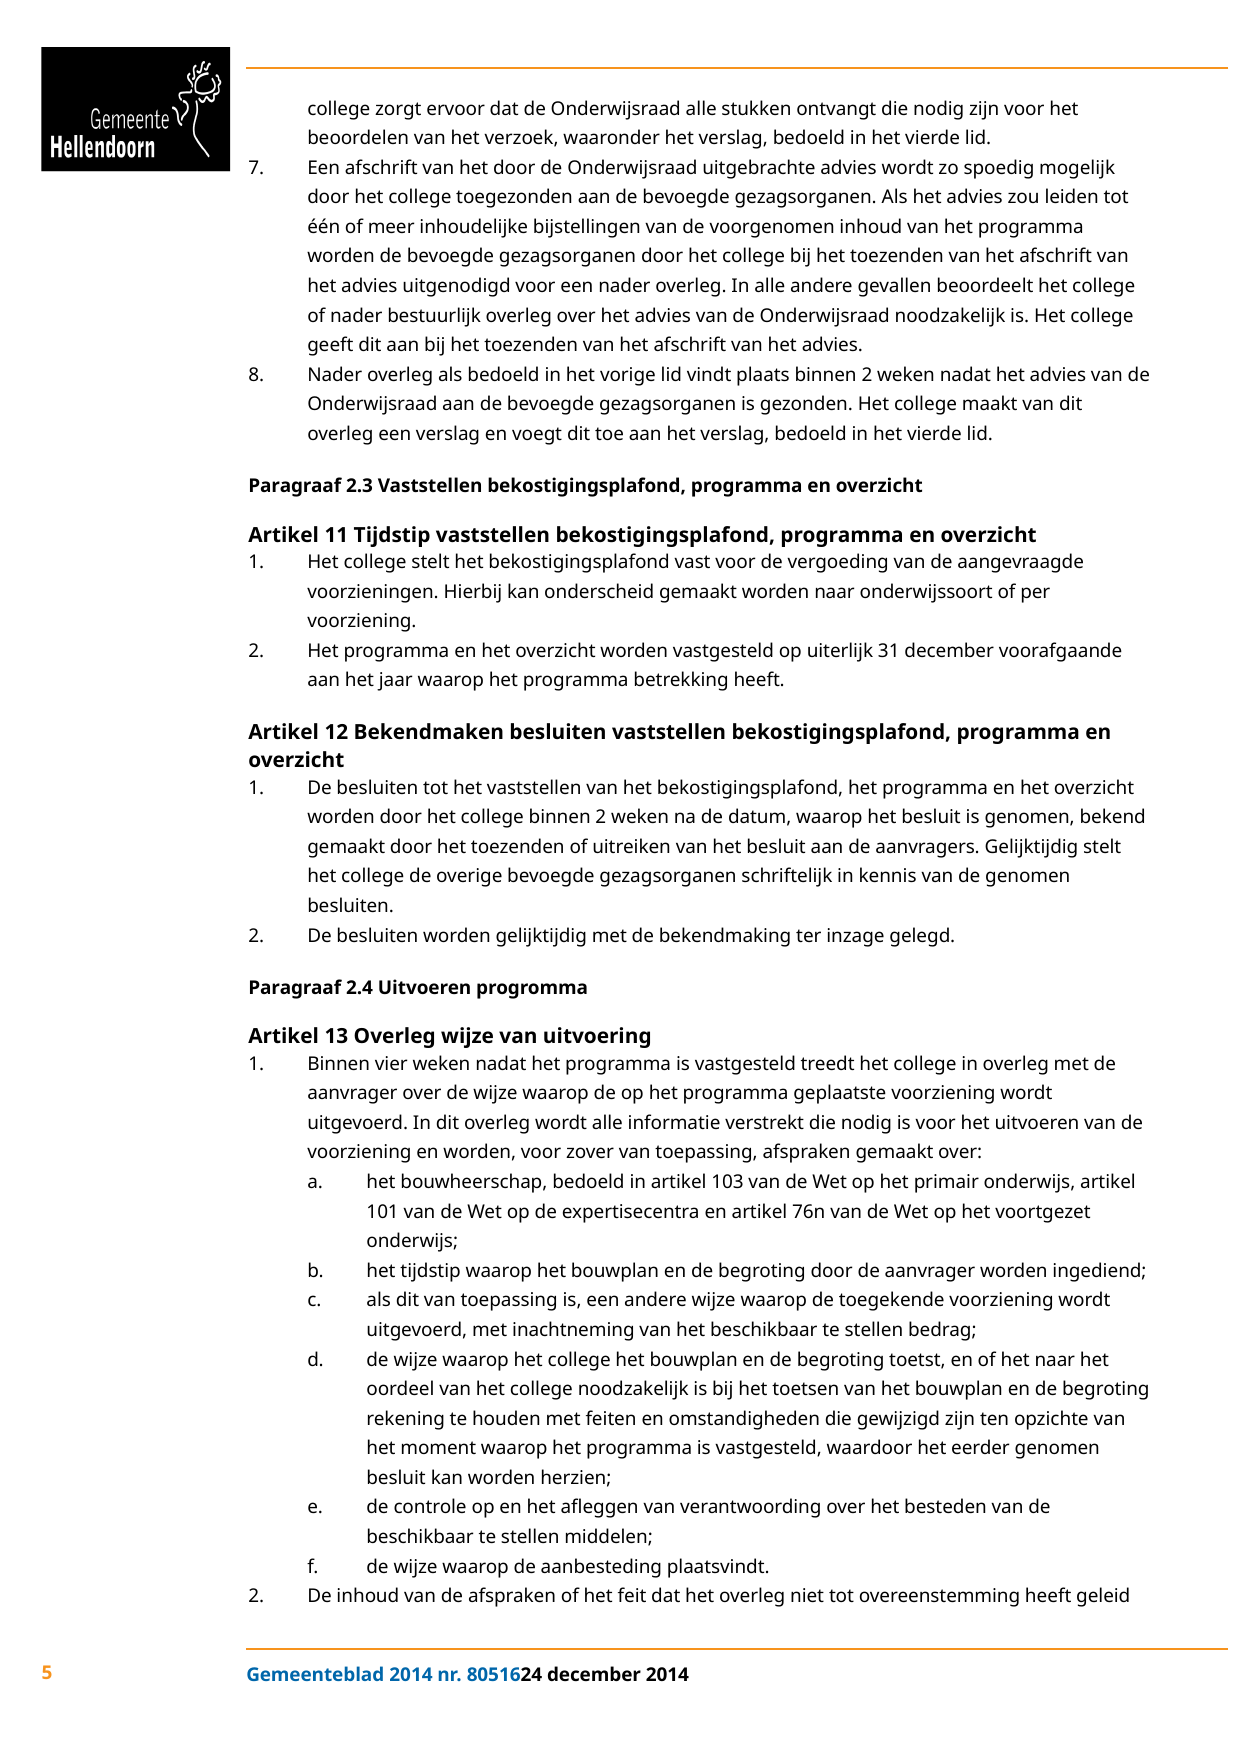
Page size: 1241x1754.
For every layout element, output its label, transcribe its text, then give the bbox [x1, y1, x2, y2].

list Nader overleg als bedoeld in het vorige lid vindt plaats binnen 2 weken nadat het advies van de Onderwijsraad aan de bevoegde gezagsorganen is gezonden. Het college maakt van dit overleg een verslag en voegt dit toe aan het verslag, bedoeld in het vierde lid. [248, 361, 1152, 446]
text Artikel 12 Bekendmaken besluiten vaststellen bekostigingsplafond, programma en overzicht [248, 717, 1152, 774]
list als dit van toepassing is, een andere wijze waarop de toegekende voorziening wordt uitgevoerd, met inachtneming van het beschikbaar te stellen bedrag; [307, 1287, 1152, 1342]
list Binnen vier weken nadat het programma is vastgesteld treedt het college in overleg met de aanvrager over de wijze waarop de op het programma geplaatste voorziening wordt uitgevoerd. In dit overleg wordt alle informatie verstrekt die nodig is voor het uitvoeren van de voorziening en worden, voor zover van toepassing, afspraken gemaakt over: [248, 1050, 1152, 1164]
text Artikel 11 Tijdstip vaststellen bekostigingsplafond, programma en overzicht [248, 520, 1152, 548]
list De besluiten tot het vaststellen van het bekostigingsplafond, het programma en het overzicht worden door het college binnen 2 weken na de datum, waarop het besluit is genomen, bekend gemaakt door het toezenden of uitreiken van het besluit aan de aanvragers. Gelijktijdig stelt het college de overige bevoegde gezagsorganen schriftelijk in kennis van de genomen besluiten. [248, 774, 1152, 918]
list het bouwheerschap, bedoeld in artikel 103 van de Wet op het primair onderwijs, artikel 101 van de Wet op de expertisecentra en artikel 76n van de Wet op het voortgezet onderwijs; [307, 1168, 1152, 1253]
text Artikel 13 Overleg wijze van uitvoering [248, 1022, 1152, 1050]
list de wijze waarop het college het bouwplan en de begroting toetst, en of het naar het oordeel van het college noodzakelijk is bij het toetsen van het bouwplan en de begroting rekening te houden met feiten en omstandigheden die gewijzigd zijn ten opzichte van het moment waarop het programma is vastgesteld, waardoor het eerder genomen besluit kan worden herzien; [307, 1346, 1152, 1490]
picture [41, 47, 231, 172]
list de controle op en het afleggen van verantwoording over het besteden van de beschikbaar te stellen middelen; [307, 1494, 1152, 1549]
list het tijdstip waarop het bouwplan en de begroting door de aanvrager worden ingediend; [307, 1257, 1152, 1283]
list Het programma en het overzicht worden vastgesteld op uiterlijk 31 december voorafgaande aan het jaar waarop het programma betrekking heeft. [248, 637, 1152, 692]
list De inhoud van de afspraken of het feit dat het overleg niet tot overeenstemming heeft geleid [248, 1582, 1152, 1608]
list Het college stelt het bekostigingsplafond vast voor de vergoeding van de aangevraagde voorzieningen. Hierbij kan onderscheid gemaakt worden naar onderwijssoort of per voorziening. [248, 548, 1152, 633]
list De besluiten worden gelijktijdig met de bekendmaking ter inzage gelegd. [248, 922, 1152, 948]
text Paragraaf 2.4 Uitvoeren progromma [248, 972, 1152, 1001]
list Een afschrift van het door de Onderwijsraad uitgebrachte advies wordt zo spoedig mogelijk door het college toegezonden aan de bevoegde gezagsorganen. Als het advies zou leiden tot één of meer inhoudelijke bijstellingen van de voorgenomen inhoud van het programma worden de bevoegde gezagsorganen door het college bij het toezenden van het afschrift van het advies uitgenodigd voor een nader overleg. In alle andere gevallen beoordeelt het college of nader bestuurlijk overleg over het advies van de Onderwijsraad noodzakelijk is. Het college geeft dit aan bij het toezenden van het afschrift van het advies. [248, 154, 1152, 357]
text Paragraaf 2.3 Vaststellen bekostigingsplafond, programma en overzicht [248, 471, 1152, 499]
list college zorgt ervoor dat de Onderwijsraad alle stukken ontvangt die nodig zijn voor het beoordelen van het verzoek, waaronder het verslag, bedoeld in het vierde lid. [248, 95, 1152, 150]
list de wijze waarop de aanbesteding plaatsvindt. [307, 1553, 1152, 1579]
